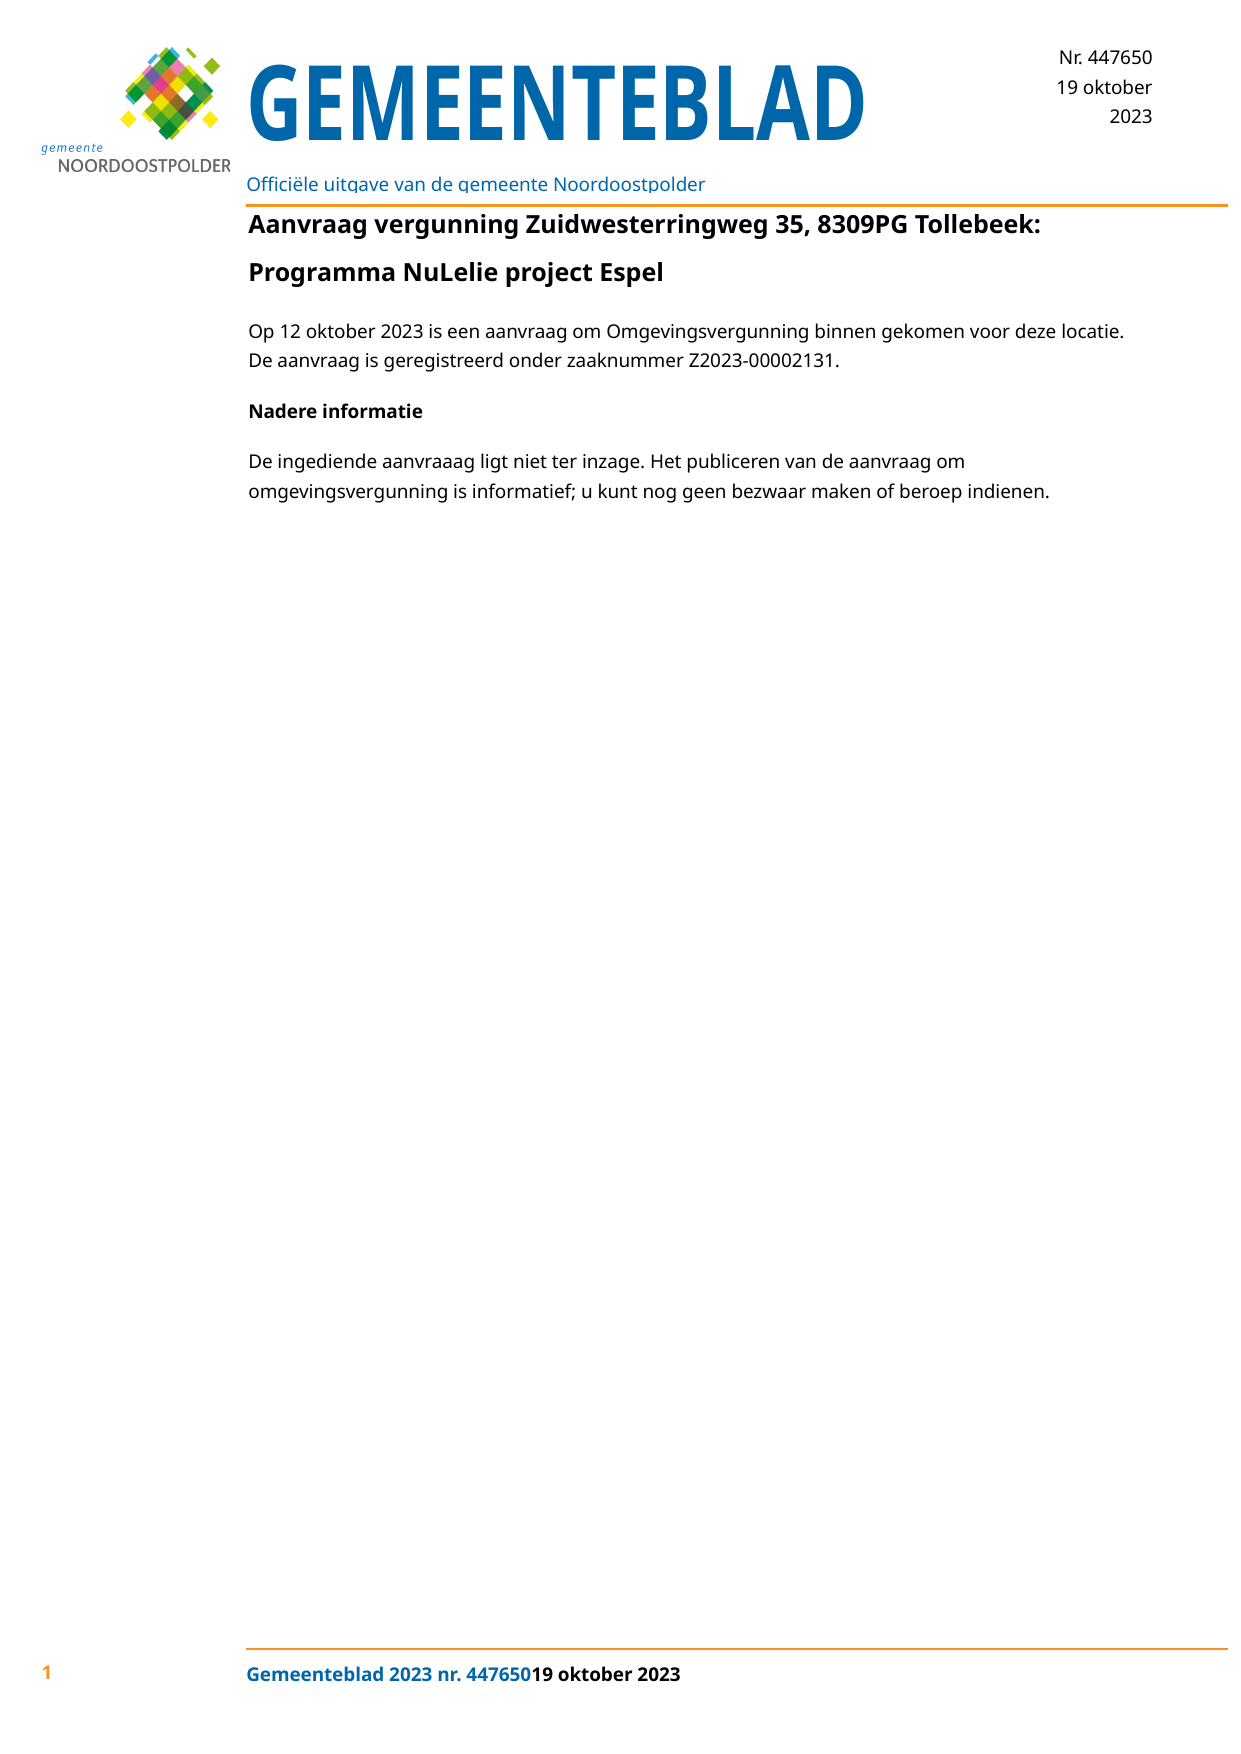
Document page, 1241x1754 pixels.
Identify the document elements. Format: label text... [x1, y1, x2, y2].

text De ingediende aanvraaag ligt niet ter inzage. Het publiceren van de aanvraag om omgevingsvergunning is informatief; u kunt nog geen bezwaar maken of beroep indienen. [248, 448, 1152, 504]
picture [41, 47, 231, 172]
text Aanvraag vergunning Zuidwesterringweg 35, 8309PG Tollebeek: Programma NuLelie project Espel [248, 207, 1152, 288]
text Op 12 oktober 2023 is een aanvraag om Omgevingsvergunning binnen gekomen voor deze locatie. De aanvraag is geregistreerd onder zaaknummer Z2023-00002131. [248, 318, 1152, 373]
text Nadere informatie [248, 398, 1152, 424]
